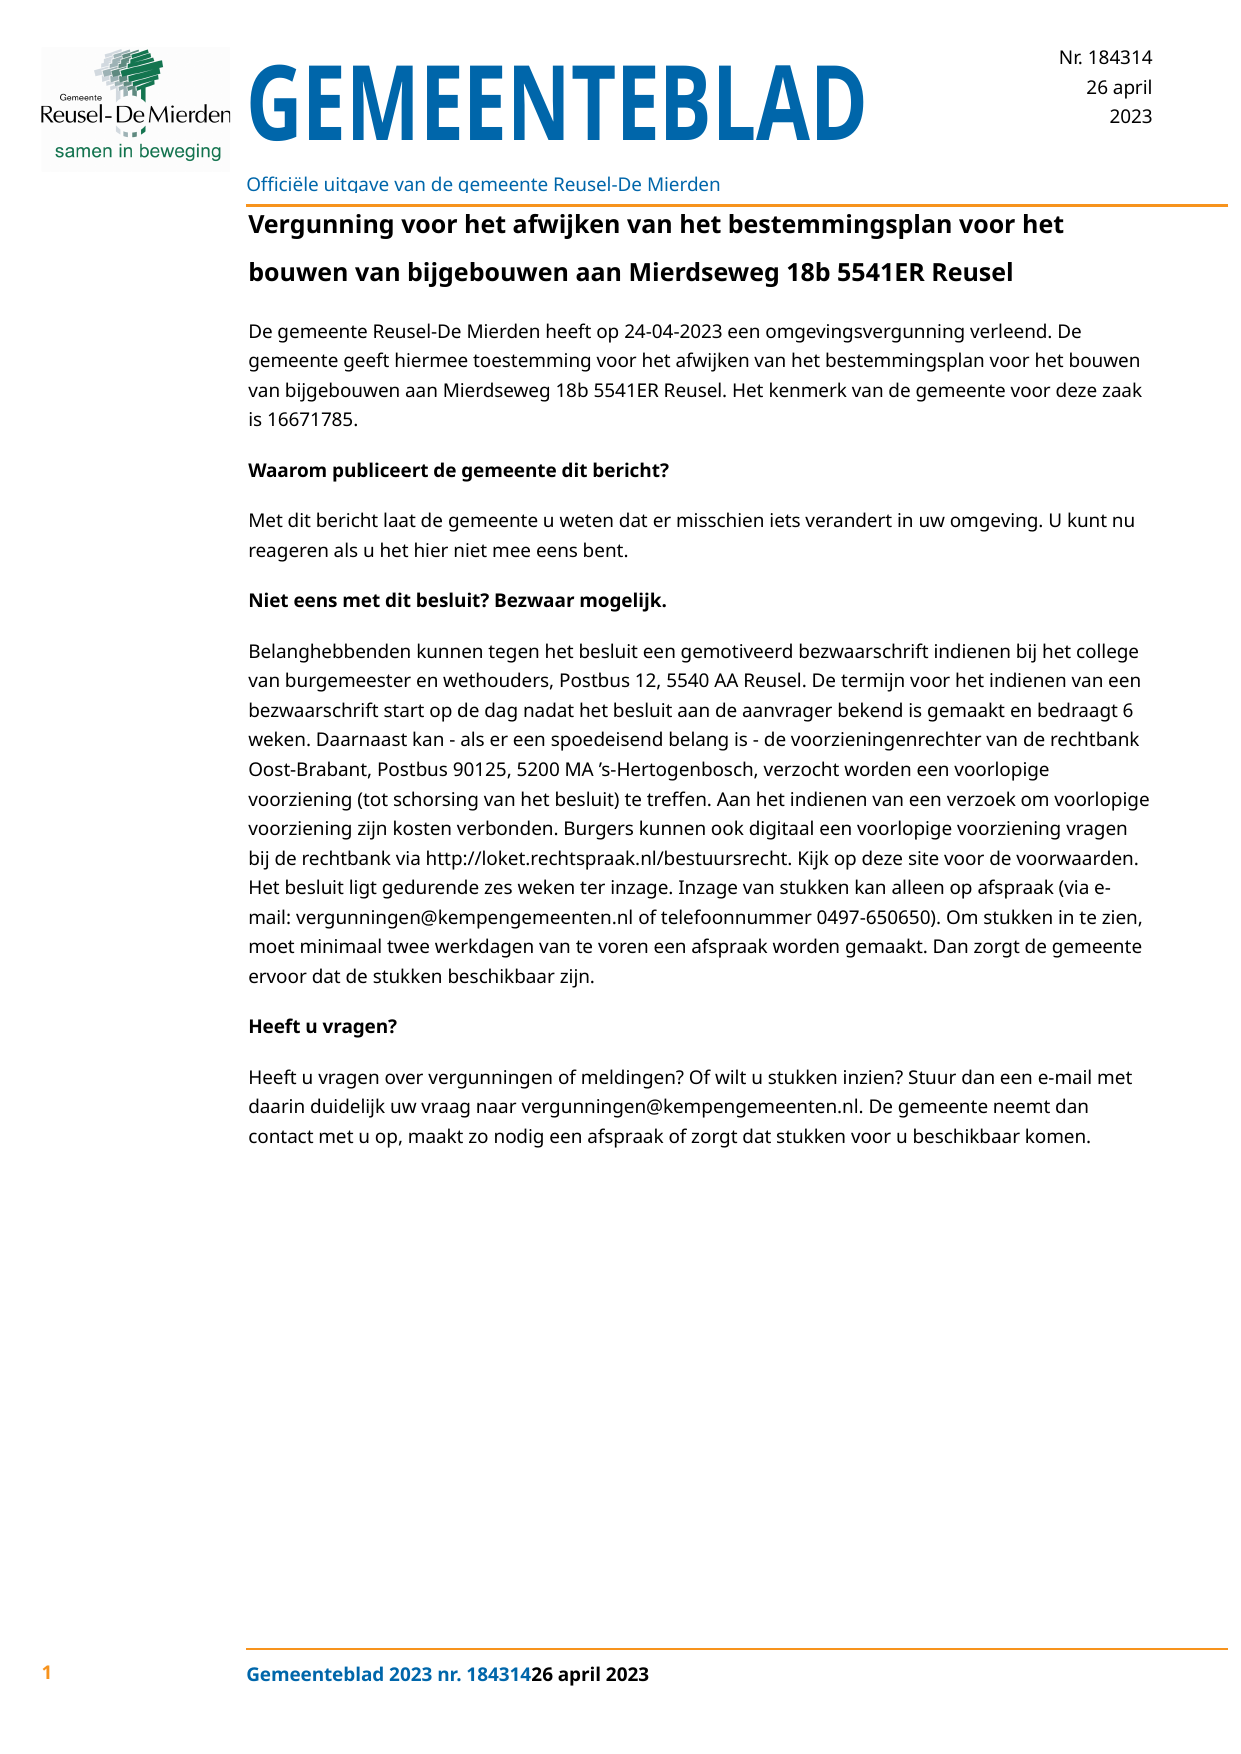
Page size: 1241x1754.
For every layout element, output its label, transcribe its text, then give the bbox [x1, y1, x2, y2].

text Vergunning voor het afwijken van het bestemmingsplan voor het bouwen van bijgebouwen aan Mierdseweg 18b 5541ER Reusel [248, 207, 1152, 288]
text Waarom publiceert de gemeente dit bericht? [248, 457, 1152, 483]
picture [41, 47, 231, 172]
text Heeft u vragen over vergunningen of meldingen? Of wilt u stukken inzien? Stuur dan een e-mail met daarin duidelijk uw vraag naar vergunningen@kempengemeenten.nl. De gemeente neemt dan contact met u op, maakt zo nodig een afspraak of zorgt dat stukken voor u beschikbaar komen. [248, 1064, 1152, 1149]
text Heeft u vragen? [248, 1014, 1152, 1039]
text Niet eens met dit besluit? Bezwaar mogelijk. [248, 587, 1152, 613]
text De gemeente Reusel-De Mierden heeft op 24-04-2023 een omgevingsvergunning verleend. De gemeente geeft hiermee toestemming voor het afwijken van het bestemmingsplan voor het bouwen van bijgebouwen aan Mierdseweg 18b 5541ER Reusel. Het kenmerk van de gemeente voor deze zaak is 16671785. [248, 318, 1152, 432]
text Belanghebbenden kunnen tegen het besluit een gemotiveerd bezwaarschrift indienen bij het college van burgemeester en wethouders, Postbus 12, 5540 AA Reusel. De termijn voor het indienen van een bezwaarschrift start op de dag nadat het besluit aan de aanvrager bekend is gemaakt en bedraagt 6 weken. Daarnaast kan - als er een spoedeisend belang is - de voorzieningenrechter van de rechtbank Oost-Brabant, Postbus 90125, 5200 MA ’s-Hertogenbosch, verzocht worden een voorlopige voorziening (tot schorsing van het besluit) te treffen. Aan het indienen van een verzoek om voorlopige voorziening zijn kosten verbonden. Burgers kunnen ook digitaal een voorlopige voorziening vragen bij de rechtbank via http://loket.rechtspraak.nl/bestuursrecht. Kijk op deze site voor de voorwaarden. Het besluit ligt gedurende zes weken ter inzage. Inzage van stukken kan alleen op afspraak (via e-mail: vergunningen@kempengemeenten.nl of telefoonnummer 0497-650650). Om stukken in te zien, moet minimaal twee werkdagen van te voren een afspraak worden gemaakt. Dan zorgt de gemeente ervoor dat de stukken beschikbaar zijn. [248, 638, 1152, 989]
text Met dit bericht laat de gemeente u weten dat er misschien iets verandert in uw omgeving. U kunt nu reageren als u het hier niet mee eens bent. [248, 507, 1152, 563]
